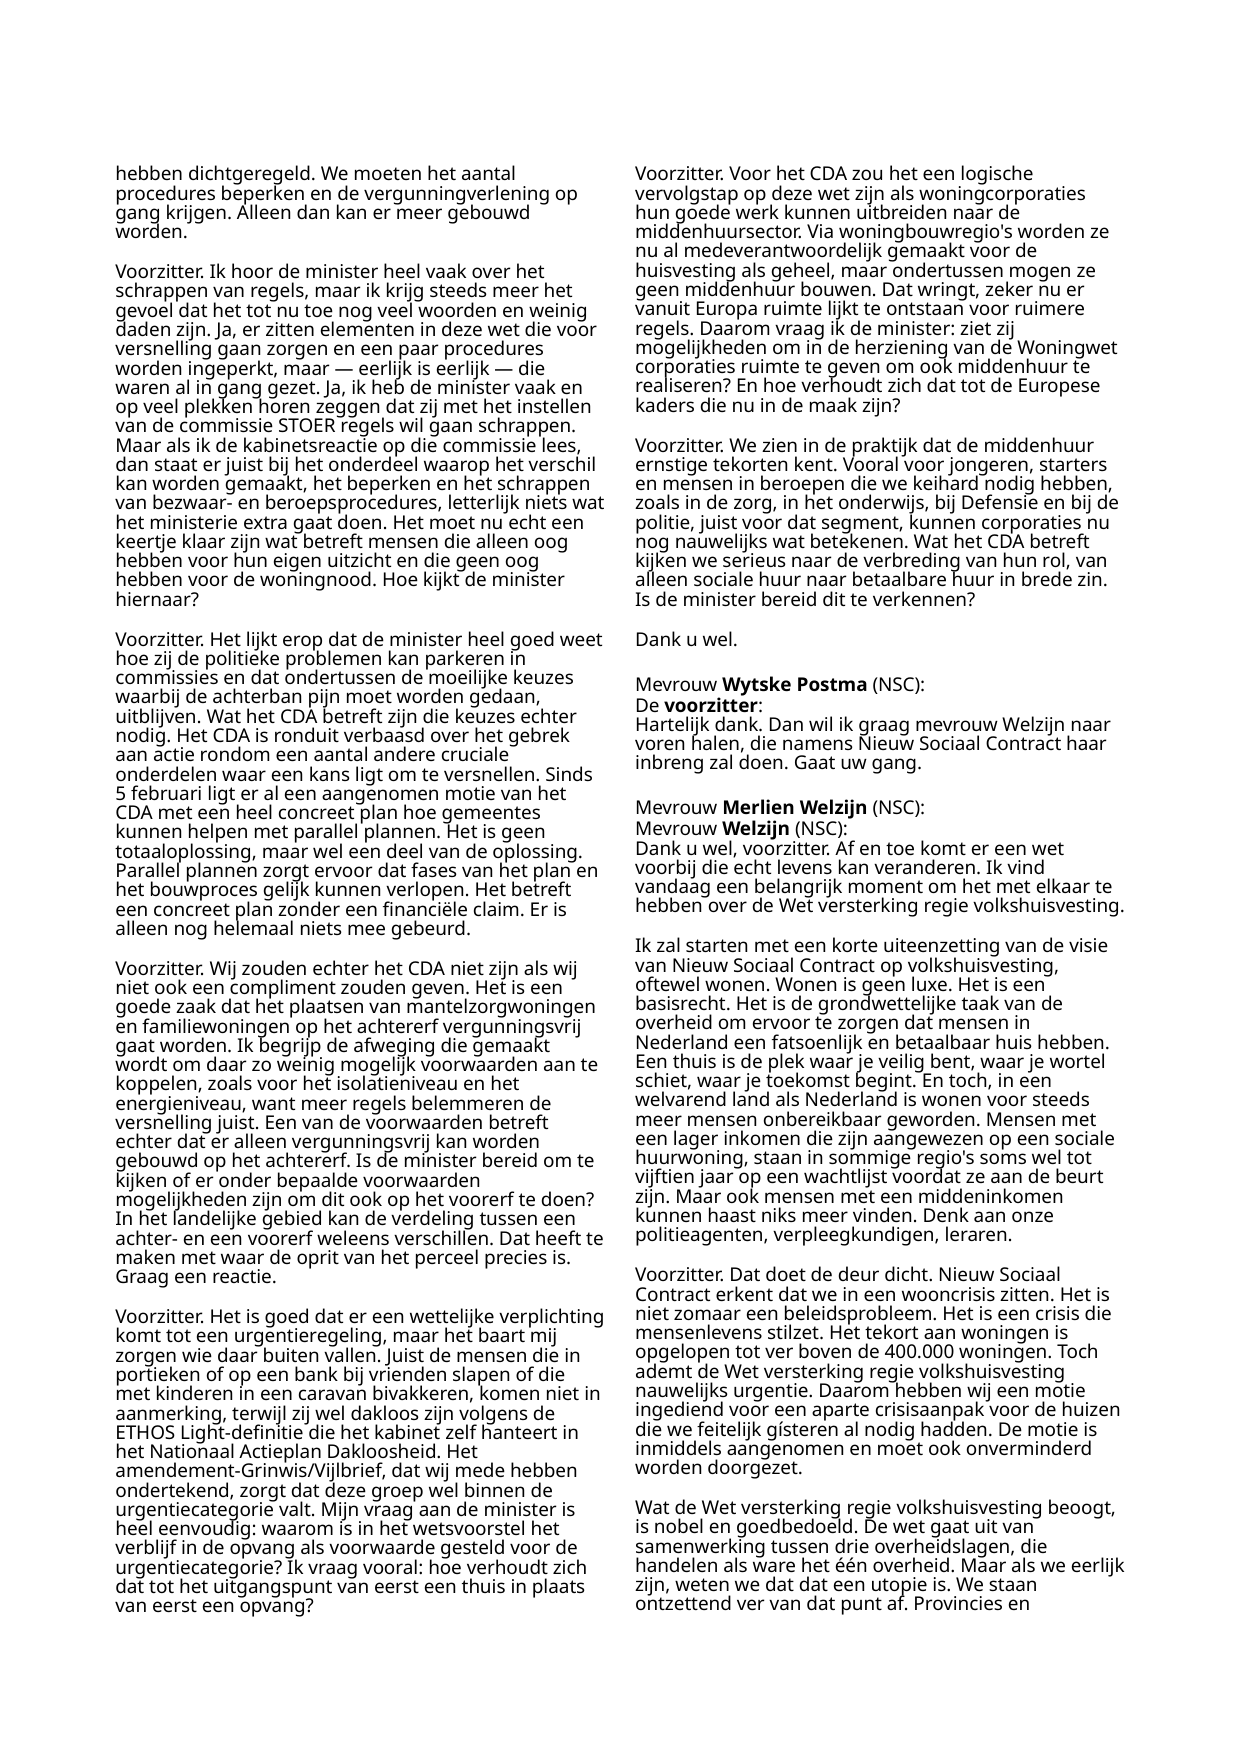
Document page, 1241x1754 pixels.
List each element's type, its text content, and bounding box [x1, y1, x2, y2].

text Voorzitter. Dat doet de deur dicht. Nieuw Sociaal Contract erkent dat we in een wooncrisis zitten. Het is niet zomaar een beleidsprobleem. Het is een crisis die mensenlevens stilzet. Het tekort aan woningen is opgelopen tot ver boven de 400.000 woningen. Toch ademt de Wet versterking regie volkshuisvesting nauwelijks urgentie. Daarom hebben wij een motie ingediend voor een aparte crisisaanpak voor de huizen die we feitelijk gísteren al nodig hadden. De motie is inmiddels aangenomen en moet ook onverminderd worden doorgezet. [635, 1266, 1125, 1478]
text Voorzitter. Het lijkt erop dat de minister heel goed weet hoe zij de politieke problemen kan parkeren in commissies en dat ondertussen de moeilijke keuzes waarbij de achterban pijn moet worden gedaan, uitblijven. Wat het CDA betreft zijn die keuzes echter nodig. Het CDA is ronduit verbaasd over het gebrek aan actie rondom een aantal andere cruciale onderdelen waar een kans ligt om te versnellen. Sinds 5 februari ligt er al een aangenomen motie van het CDA met een heel concreet plan hoe gemeentes kunnen helpen met parallel plannen. Het is geen totaaloplossing, maar wel een deel van de oplossing. Parallel plannen zorgt ervoor dat fases van het plan en het bouwproces gelijk kunnen verlopen. Het betreft een concreet plan zonder een financiële claim. Er is alleen nog helemaal niets mee gebeurd. [115, 631, 605, 939]
text hebben dichtgeregeld. We moeten het aantal procedures beperken en de vergunningverlening op gang krijgen. Alleen dan kan er meer gebouwd worden. [115, 165, 605, 242]
text Voorzitter. We zien in de praktijk dat de middenhuur ernstige tekorten kent. Vooral voor jongeren, starters en mensen in beroepen die we keihard nodig hebben, zoals in de zorg, in het onderwijs, bij Defensie en bij de politie, juist voor dat segment, kunnen corporaties nu nog nauwelijks wat betekenen. Wat het CDA betreft kijken we serieus naar de verbreding van hun rol, van alleen sociale huur naar betaalbare huur in brede zin. Is de minister bereid dit te verkennen? [635, 437, 1125, 610]
text Dank u wel. [635, 631, 1125, 650]
text De voorzitter: [635, 697, 1125, 716]
text Voorzitter. Ik hoor de minister heel vaak over het schrappen van regels, maar ik krijg steeds meer het gevoel dat het tot nu toe nog veel woorden en weinig daden zijn. Ja, er zitten elementen in deze wet die voor versnelling gaan zorgen en een paar procedures worden ingeperkt, maar — eerlijk is eerlijk — die waren al in gang gezet. Ja, ik heb de minister vaak en op veel plekken horen zeggen dat zij met het instellen van de commissie STOER regels wil gaan schrappen. Maar als ik de kabinetsreactie op die commissie lees, dan staat er juist bij het onderdeel waarop het verschil kan worden gemaakt, het beperken en het schrappen van bezwaar- en beroepsprocedures, letterlijk niets wat het ministerie extra gaat doen. Het moet nu echt een keertje klaar zijn wat betreft mensen die alleen oog hebben voor hun eigen uitzicht en die geen oog hebben voor de woningnood. Hoe kijkt de minister hiernaar? [115, 263, 605, 610]
text Ik zal starten met een korte uiteenzetting van de visie van Nieuw Sociaal Contract op volkshuisvesting, oftewel wonen. Wonen is geen luxe. Het is een basisrecht. Het is de grondwettelijke taak van de overheid om ervoor te zorgen dat mensen in Nederland een fatsoenlijk en betaalbaar huis hebben. Een thuis is de plek waar je veilig bent, waar je wortel schiet, waar je toekomst begint. En toch, in een welvarend land als Nederland is wonen voor steeds meer mensen onbereikbaar geworden. Mensen met een lager inkomen die zijn aangewezen op een sociale huurwoning, staan in sommige regio's soms wel tot vijftien jaar op een wachtlijst voordat ze aan de beurt zijn. Maar ook mensen met een middeninkomen kunnen haast niks meer vinden. Denk aan onze politieagenten, verpleegkundigen, leraren. [635, 937, 1125, 1246]
text Voorzitter. Wij zouden echter het CDA niet zijn als wij niet ook een compliment zouden geven. Het is een goede zaak dat het plaatsen van mantelzorgwoningen en familiewoningen op het achtererf vergunningsvrij gaat worden. Ik begrijp de afweging die gemaakt wordt om daar zo weinig mogelijk voorwaarden aan te koppelen, zoals voor het isolatieniveau en het energieniveau, want meer regels belemmeren de versnelling juist. Een van de voorwaarden betreft echter dat er alleen vergunningsvrij kan worden gebouwd op het achtererf. Is de minister bereid om te kijken of er onder bepaalde voorwaarden mogelijkheden zijn om dit ook op het voorerf te doen? In het landelijke gebied kan de verdeling tussen een achter- en een voorerf weleens verschillen. Dat heeft te maken met waar de oprit van het perceel precies is. Graag een reactie. [115, 960, 605, 1287]
text Mevrouw Wytske Postma (NSC): [635, 671, 1125, 697]
text Voorzitter. Voor het CDA zou het een logische vervolgstap op deze wet zijn als woningcorporaties hun goede werk kunnen uitbreiden naar de middenhuursector. Via woningbouwregio's worden ze nu al medeverantwoordelijk gemaakt voor de huisvesting als geheel, maar ondertussen mogen ze geen middenhuur bouwen. Dat wringt, zeker nu er vanuit Europa ruimte lijkt te ontstaan voor ruimere regels. Daarom vraag ik de minister: ziet zij mogelijkheden om in de herziening van de Woningwet corporaties ruimte te geven om ook middenhuur te realiseren? En hoe verhoudt zich dat tot de Europese kaders die nu in de maak zijn? [635, 165, 1125, 416]
text Voorzitter. Het is goed dat er een wettelijke verplichting komt tot een urgentieregeling, maar het baart mij zorgen wie daar buiten vallen. Juist de mensen die in portieken of op een bank bij vrienden slapen of die met kinderen in een caravan bivakkeren, komen niet in aanmerking, terwijl zij wel dakloos zijn volgens de ETHOS Light-definitie die het kabinet zelf hanteert in het Nationaal Actieplan Dakloosheid. Het amendement-Grinwis/Vijlbrief, dat wij mede hebben ondertekend, zorgt dat deze groep wel binnen de urgentiecategorie valt. Mijn vraag aan de minister is heel eenvoudig: waarom is in het wetsvoorstel het verblijf in de opvang als voorwaarde gesteld voor de urgentiecategorie? Ik vraag vooral: hoe verhoudt zich dat tot het uitgangspunt van eerst een thuis in plaats van eerst een opvang? [115, 1308, 605, 1616]
text Dank u wel, voorzitter. Af en toe komt er een wet voorbij die echt levens kan veranderen. Ik vind vandaag een belangrijk moment om het met elkaar te hebben over de Wet versterking regie volkshuisvesting. [635, 839, 1125, 917]
text Mevrouw Merlien Welzijn (NSC): [635, 794, 1125, 820]
text Wat de Wet versterking regie volkshuisvesting beoogt, is nobel en goedbedoeld. De wet gaat uit van samenwerking tussen drie overheidslagen, die handelen als ware het één overheid. Maar als we eerlijk zijn, weten we dat dat een utopie is. We staan ontzettend ver van dat punt af. Provincies en [635, 1499, 1125, 1615]
text Mevrouw Welzijn (NSC): [635, 820, 1125, 839]
text Hartelijk dank. Dan wil ik graag mevrouw Welzijn naar voren halen, die namens Nieuw Sociaal Contract haar inbreng zal doen. Gaat uw gang. [635, 716, 1125, 774]
